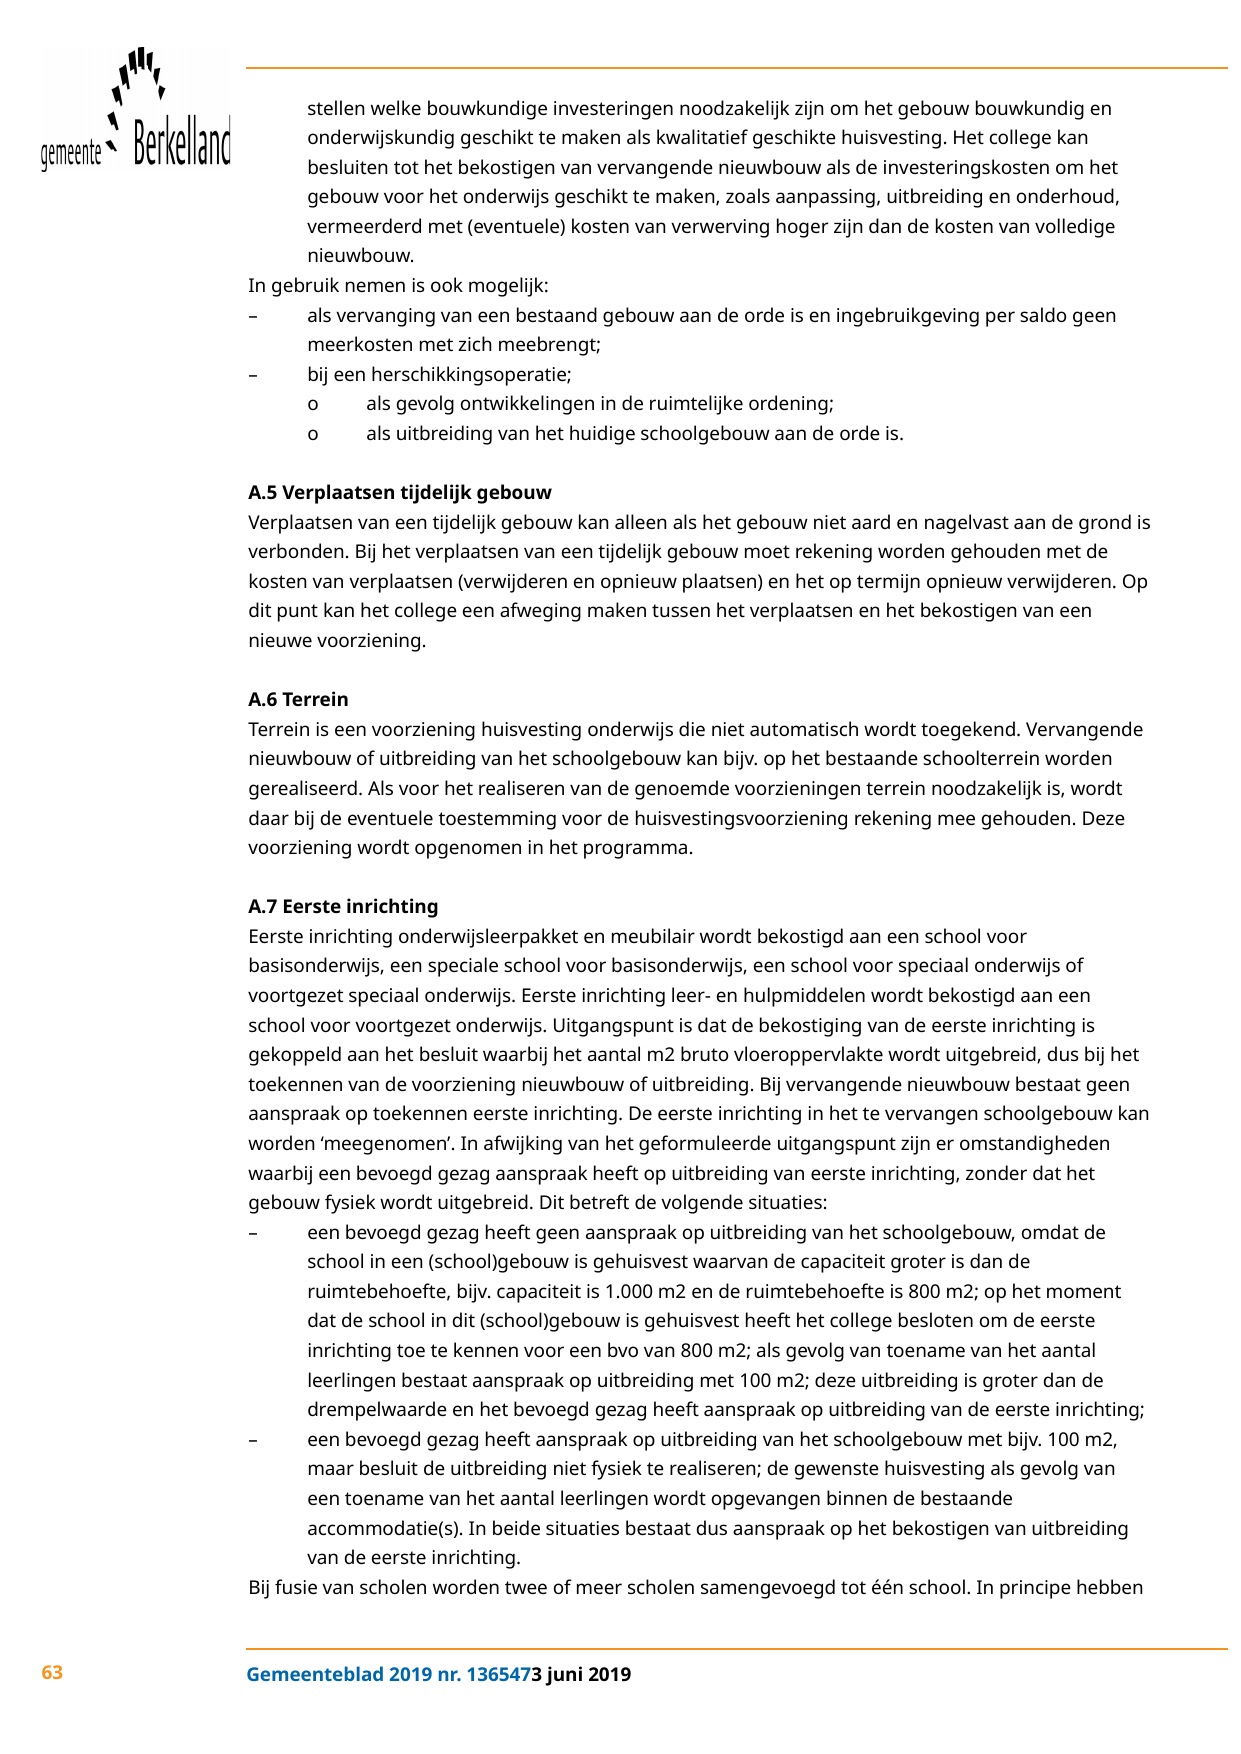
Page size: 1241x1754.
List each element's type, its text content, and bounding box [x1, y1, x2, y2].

text Eerste inrichting onderwijsleerpakket en meubilair wordt bekostigd aan een school voor basisonderwijs, een speciale school voor basisonderwijs, een school voor speciaal onderwijs of voortgezet speciaal onderwijs. Eerste inrichting leer- en hulpmiddelen wordt bekostigd aan een school voor voortgezet onderwijs. Uitgangspunt is dat de bekostiging van de eerste inrichting is gekoppeld aan het besluit waarbij het aantal m2 bruto vloeroppervlakte wordt uitgebreid, dus bij het toekennen van de voorziening nieuwbouw of uitbreiding. Bij vervangende nieuwbouw bestaat geen aanspraak op toekennen eerste inrichting. De eerste inrichting in het te vervangen schoolgebouw kan worden ‘meegenomen’. In afwijking van het geformuleerde uitgangspunt zijn er omstandigheden waarbij een bevoegd gezag aanspraak heeft op uitbreiding van eerste inrichting, zonder dat het gebouw fysiek wordt uitgebreid. Dit betreft de volgende situaties: [248, 923, 1152, 1215]
list als vervanging van een bestaand gebouw aan de orde is en ingebruikgeving per saldo geen meerkosten met zich meebrengt; [248, 302, 1152, 357]
text Verplaatsen van een tijdelijk gebouw kan alleen als het gebouw niet aard en nagelvast aan de grond is verbonden. Bij het verplaatsen van een tijdelijk gebouw moet rekening worden gehouden met de kosten van verplaatsen (verwijderen en opnieuw plaatsen) en het op termijn opnieuw verwijderen. Op dit punt kan het college een afweging maken tussen het verplaatsen en het bekostigen van een nieuwe voorziening. [248, 509, 1152, 653]
text In gebruik nemen is ook mogelijk: [248, 272, 1152, 298]
text A.5 Verplaatsen tijdelijk gebouw [248, 479, 1152, 505]
list stellen welke bouwkundige investeringen noodzakelijk zijn om het gebouw bouwkundig en onderwijskundig geschikt te maken als kwalitatief geschikte huisvesting. Het college kan besluiten tot het bekostigen van vervangende nieuwbouw als de investeringskosten om het gebouw voor het onderwijs geschikt te maken, zoals aanpassing, uitbreiding en onderhoud, vermeerderd met (eventuele) kosten van verwerving hoger zijn dan de kosten van volledige nieuwbouw. [248, 95, 1152, 268]
text Bij fusie van scholen worden twee of meer scholen samengevoegd tot één school. In principe hebben [248, 1574, 1152, 1600]
text A.6 Terrein [248, 686, 1152, 712]
text Terrein is een voorziening huisvesting onderwijs die niet automatisch wordt toegekend. Vervangende nieuwbouw of uitbreiding van het schoolgebouw kan bijv. op het bestaande schoolterrein worden gerealiseerd. Als voor het realiseren van de genoemde voorzieningen terrein noodzakelijk is, wordt daar bij de eventuele toestemming voor de huisvestingsvoorziening rekening mee gehouden. Deze voorziening wordt opgenomen in het programma. [248, 716, 1152, 860]
list een bevoegd gezag heeft aanspraak op uitbreiding van het schoolgebouw met bijv. 100 m2, maar besluit de uitbreiding niet fysiek te realiseren; de gewenste huisvesting als gevolg van een toename van het aantal leerlingen wordt opgevangen binnen de bestaande accommodatie(s). In beide situaties bestaat dus aanspraak op het bekostigen van uitbreiding van de eerste inrichting. [248, 1426, 1152, 1570]
list als gevolg ontwikkelingen in de ruimtelijke ordening; [307, 391, 1152, 416]
picture [41, 47, 231, 172]
list bij een herschikkingsoperatie; [248, 361, 1152, 387]
list als uitbreiding van het huidige schoolgebouw aan de orde is. [307, 420, 1152, 446]
text A.7 Eerste inrichting [248, 893, 1152, 919]
list een bevoegd gezag heeft geen aanspraak op uitbreiding van het schoolgebouw, omdat de school in een (school)gebouw is gehuisvest waarvan de capaciteit groter is dan de ruimtebehoefte, bijv. capaciteit is 1.000 m2 en de ruimtebehoefte is 800 m2; op het moment dat de school in dit (school)gebouw is gehuisvest heeft het college besloten om de eerste inrichting toe te kennen voor een bvo van 800 m2; als gevolg van toename van het aantal leerlingen bestaat aanspraak op uitbreiding met 100 m2; deze uitbreiding is groter dan de drempelwaarde en het bevoegd gezag heeft aanspraak op uitbreiding van de eerste inrichting; [248, 1219, 1152, 1422]
